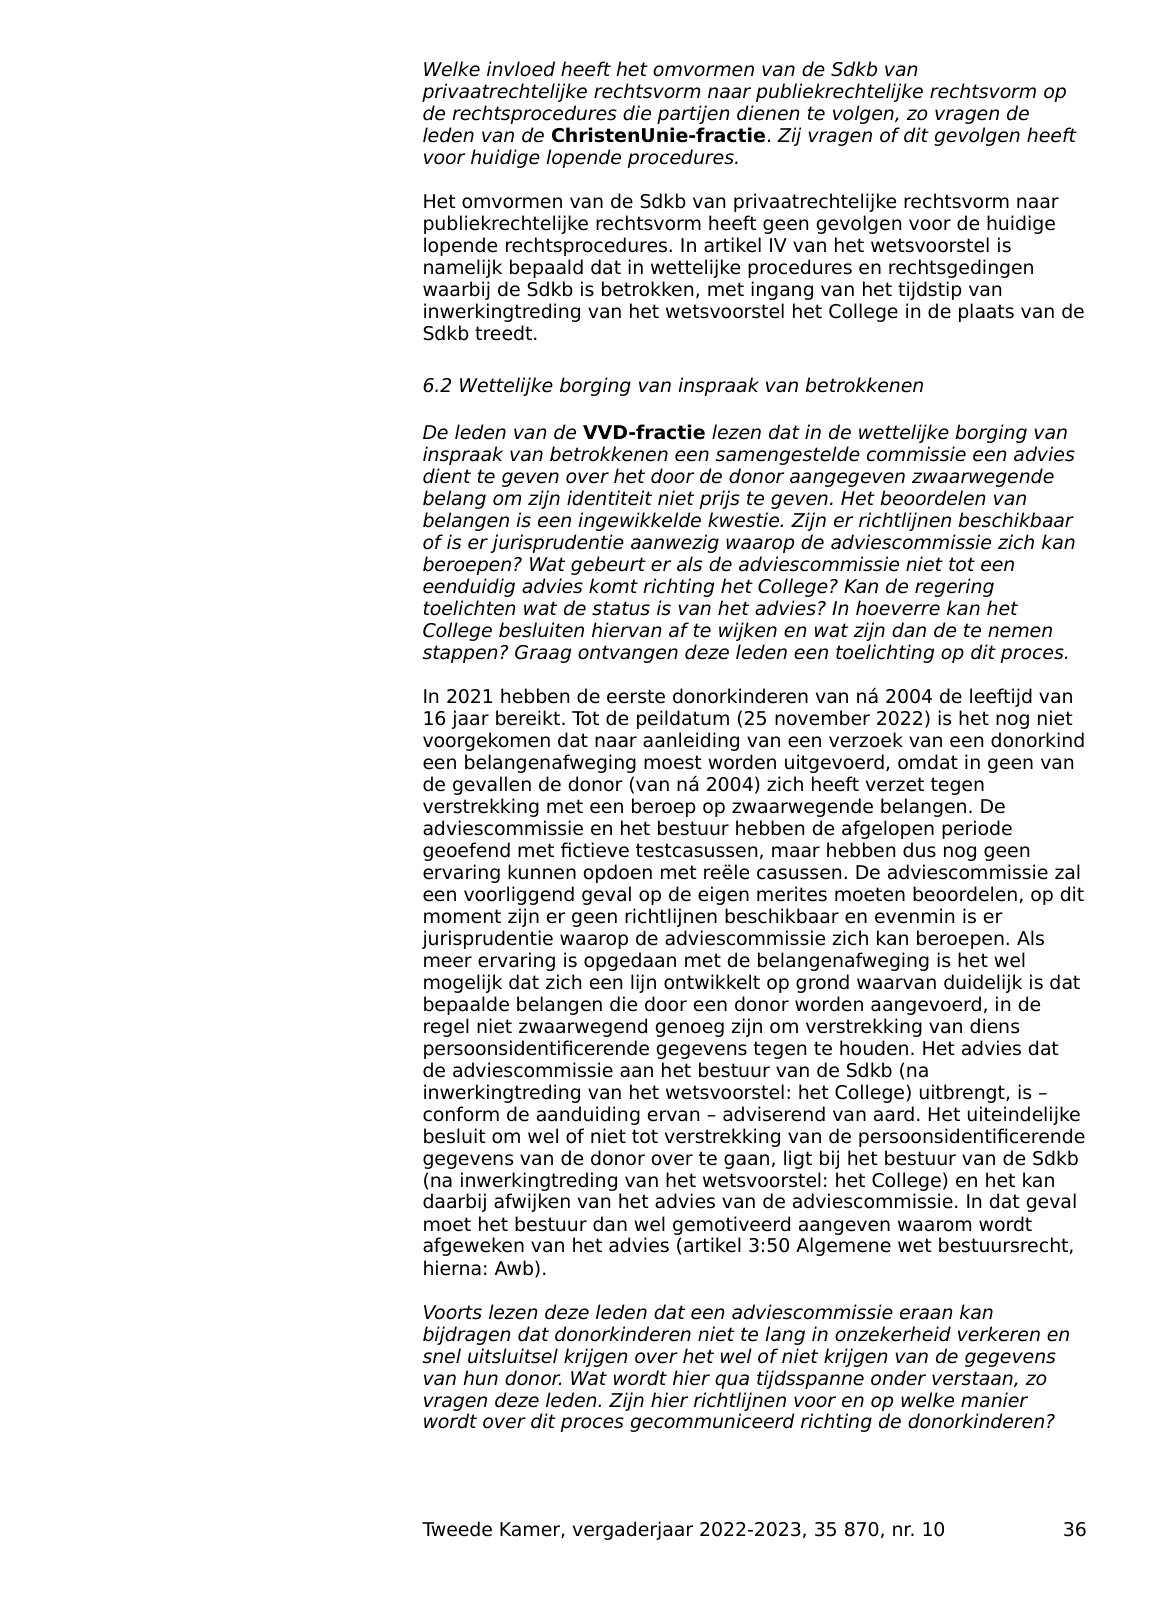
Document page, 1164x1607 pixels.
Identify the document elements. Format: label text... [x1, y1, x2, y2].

subtitle 6.2 Wettelijke borging van inspraak van betrokkenen [422, 375, 1087, 397]
text In 2021 hebben de eerste donorkinderen van ná 2004 de leeftijd van 16 jaar bereikt. Tot de peildatum (25 november 2022) is het nog niet voorgekomen dat naar aanleiding van een verzoek van een donorkind een belangenafweging moest worden uitgevoerd, omdat in geen van de gevallen de donor (van ná 2004) zich heeft verzet tegen verstrekking met een beroep op zwaarwegende belangen. De adviescommissie en het bestuur hebben de afgelopen periode geoefend met fictieve testcasussen, maar hebben dus nog geen ervaring kunnen opdoen met reële casussen. De adviescommissie zal een voorliggend geval op de eigen merites moeten beoordelen, op dit moment zijn er geen richtlijnen beschikbaar en evenmin is er jurisprudentie waarop de adviescommissie zich kan beroepen. Als meer ervaring is opgedaan met de belangenafweging is het wel mogelijk dat zich een lijn ontwikkelt op grond waarvan duidelijk is dat bepaalde belangen die door een donor worden aangevoerd, in de regel niet zwaarwegend genoeg zijn om verstrekking van diens persoonsidentificerende gegevens tegen te houden. Het advies dat de adviescommissie aan het bestuur van de Sdkb (na inwerkingtreding van het wetsvoorstel: het College) uitbrengt, is – conform de aanduiding ervan – adviserend van aard. Het uiteindelijke besluit om wel of niet tot verstrekking van de persoonsidentificerende gegevens van de donor over te gaan, ligt bij het bestuur van de Sdkb (na inwerkingtreding van het wetsvoorstel: het College) en het kan daarbij afwijken van het advies van de adviescommissie. In dat geval moet het bestuur dan wel gemotiveerd aangeven waarom wordt afgeweken van het advies (artikel 3:50 Algemene wet bestuursrecht, hierna: Awb). [422, 686, 1087, 1279]
text Welke invloed heeft het omvormen van de Sdkb van privaatrechtelijke rechtsvorm naar publiekrechtelijke rechtsvorm op de rechtsprocedures die partijen dienen te volgen, zo vragen de leden van de ChristenUnie-fractie. Zij vragen of dit gevolgen heeft voor huidige lopende procedures. [422, 59, 1087, 169]
text De leden van de VVD-fractie lezen dat in de wettelijke borging van inspraak van betrokkenen een samengestelde commissie een advies dient te geven over het door de donor aangegeven zwaarwegende belang om zijn identiteit niet prijs te geven. Het beoordelen van belangen is een ingewikkelde kwestie. Zijn er richtlijnen beschikbaar of is er jurisprudentie aanwezig waarop de adviescommissie zich kan beroepen? Wat gebeurt er als de adviescommissie niet tot een eenduidig advies komt richting het College? Kan de regering toelichten wat de status is van het advies? In hoeverre kan het College besluiten hiervan af te wijken en wat zijn dan de te nemen stappen? Graag ontvangen deze leden een toelichting op dit proces. [422, 422, 1087, 664]
text Voorts lezen deze leden dat een adviescommissie eraan kan bijdragen dat donorkinderen niet te lang in onzekerheid verkeren en snel uitsluitsel krijgen over het wel of niet krijgen van de gegevens van hun donor. Wat wordt hier qua tijdsspanne onder verstaan, zo vragen deze leden. Zijn hier richtlijnen voor en op welke manier wordt over dit proces gecommuniceerd richting de donorkinderen? [422, 1302, 1087, 1433]
text Het omvormen van de Sdkb van privaatrechtelijke rechtsvorm naar publiekrechtelijke rechtsvorm heeft geen gevolgen voor de huidige lopende rechtsprocedures. In artikel IV van het wetsvoorstel is namelijk bepaald dat in wettelijke procedures en rechtsgedingen waarbij de Sdkb is betrokken, met ingang van het tijdstip van inwerkingtreding van het wetsvoorstel het College in de plaats van de Sdkb treedt. [422, 191, 1087, 345]
